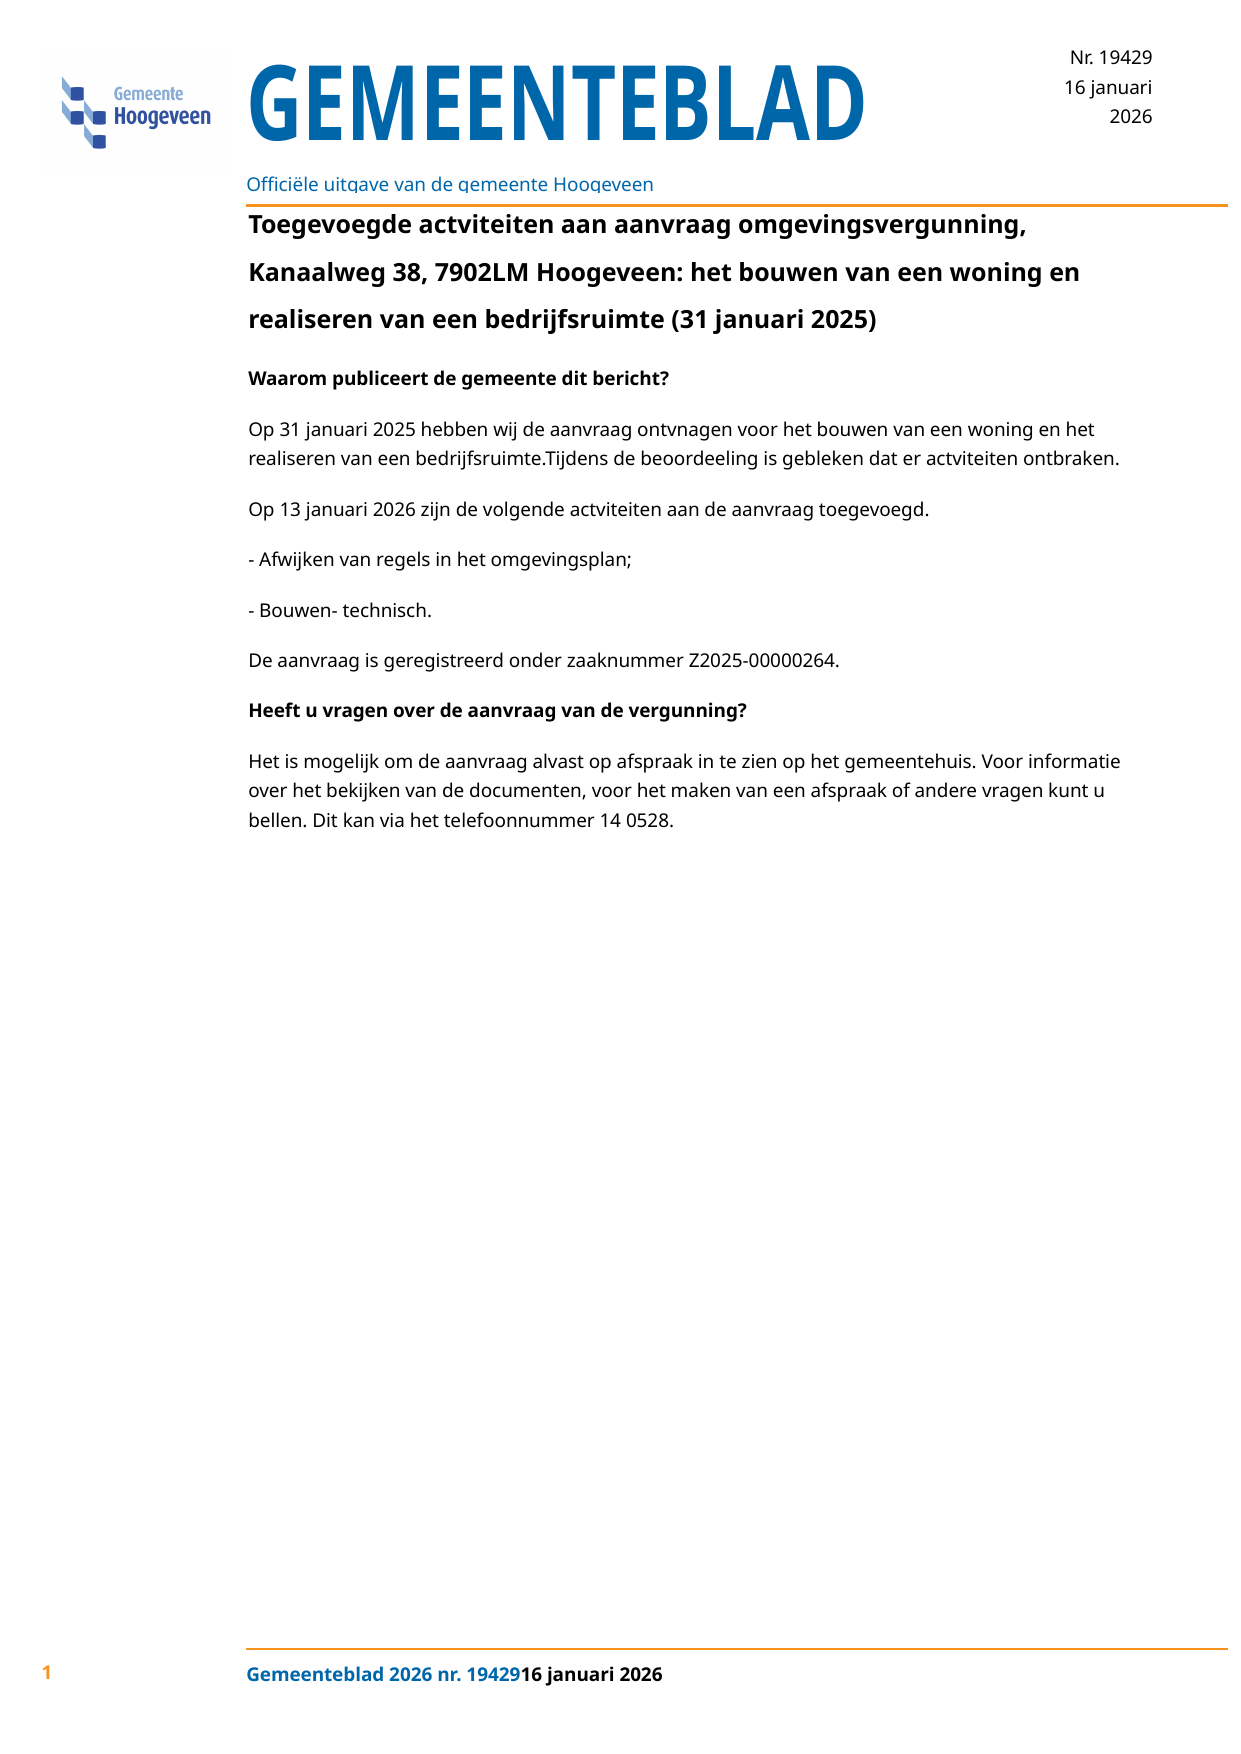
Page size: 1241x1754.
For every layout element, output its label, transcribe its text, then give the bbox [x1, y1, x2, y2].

picture [41, 47, 231, 172]
text - Bouwen- technisch. [248, 597, 1152, 622]
text De aanvraag is geregistreerd onder zaaknummer Z2025-00000264. [248, 647, 1152, 673]
text Op 13 januari 2026 zijn de volgende actviteiten aan de aanvraag toegevoegd. [248, 496, 1152, 522]
text - Afwijken van regels in het omgevingsplan; [248, 546, 1152, 572]
text Heeft u vragen over de aanvraag van de vergunning? [248, 698, 1152, 723]
text Het is mogelijk om de aanvraag alvast op afspraak in te zien op het gemeentehuis. Voor informatie over het bekijken van de documenten, voor het maken van een afspraak of andere vragen kunt u bellen. Dit kan via het telefoonnummer 14 0528. [248, 748, 1152, 833]
text Waarom publiceert de gemeente dit bericht? [248, 366, 1152, 391]
text Toegevoegde actviteiten aan aanvraag omgevingsvergunning, Kanaalweg 38, 7902LM Hoogeveen: het bouwen van een woning en realiseren van een bedrijfsruimte (31 januari 2025) [248, 207, 1152, 336]
text Op 31 januari 2025 hebben wij de aanvraag ontvnagen voor het bouwen van een woning en het realiseren van een bedrijfsruimte.Tijdens de beoordeeling is gebleken dat er actviteiten ontbraken. [248, 416, 1152, 471]
